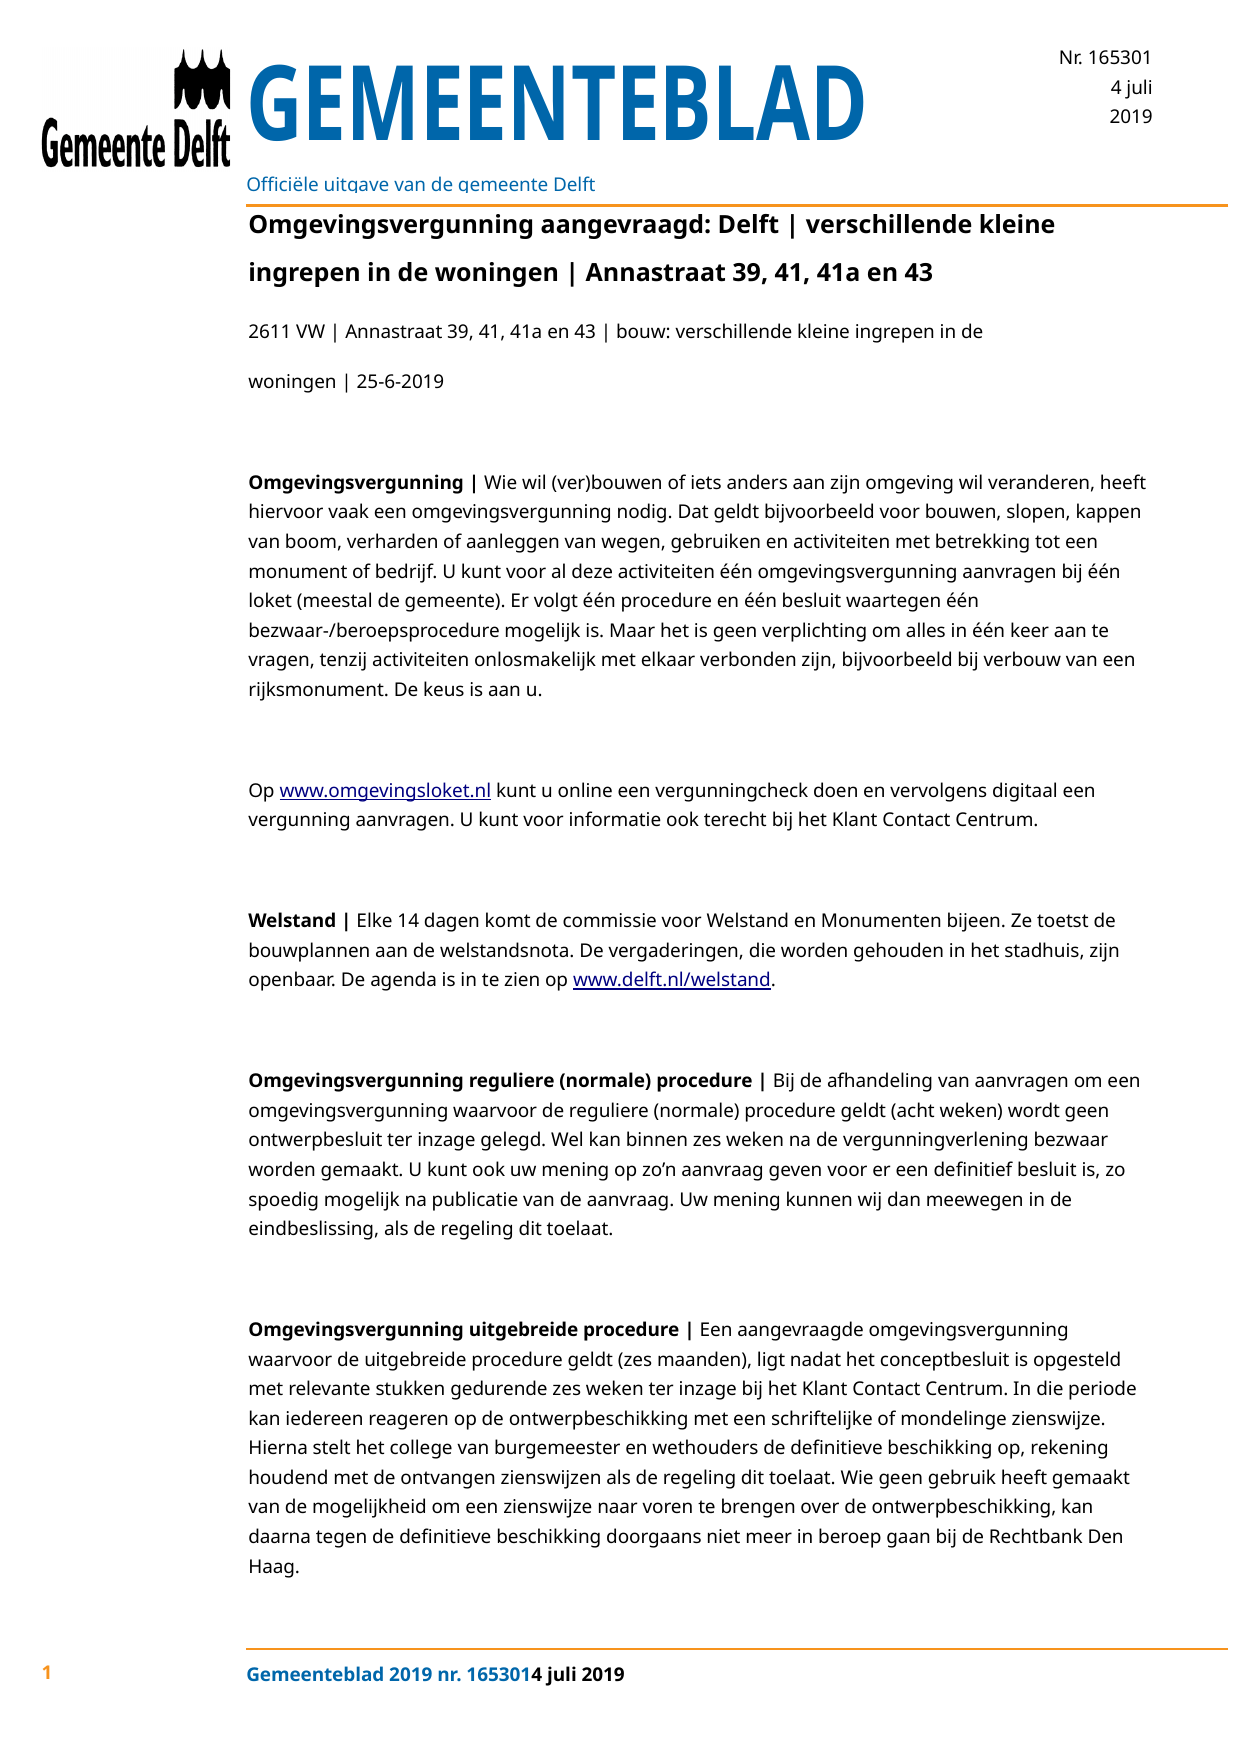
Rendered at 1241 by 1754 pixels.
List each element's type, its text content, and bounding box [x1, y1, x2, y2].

text Op www.omgevingsloket.nl kunt u online een vergunningcheck doen en vervolgens digitaal een vergunning aanvragen. U kunt voor informatie ook terecht bij het Klant Contact Centrum. [248, 777, 1152, 832]
text woningen | 25-6-2019 [248, 368, 1152, 394]
text Omgevingsvergunning | Wie wil (ver)bouwen of iets anders aan zijn omgeving wil veranderen, heeft hiervoor vaak een omgevingsvergunning nodig. Dat geldt bijvoorbeeld voor bouwen, slopen, kappen van boom, verharden of aanleggen van wegen, gebruiken en activiteiten met betrekking tot een monument of bedrijf. U kunt voor al deze activiteiten één omgevingsvergunning aanvragen bij één loket (meestal de gemeente). Er volgt één procedure en één besluit waartegen één bezwaar-/beroepsprocedure mogelijk is. Maar het is geen verplichting om alles in één keer aan te vragen, tenzij activiteiten onlosmakelijk met elkaar verbonden zijn, bijvoorbeeld bij verbouw van een rijksmonument. De keus is aan u. [248, 469, 1152, 702]
picture [41, 47, 231, 172]
text Omgevingsvergunning reguliere (normale) procedure | Bij de afhandeling van aanvragen om een omgevingsvergunning waarvoor de reguliere (normale) procedure geldt (acht weken) wordt geen ontwerpbesluit ter inzage gelegd. Wel kan binnen zes weken na de vergunningverlening bezwaar worden gemaakt. U kunt ook uw mening op zo’n aanvraag geven voor er een definitief besluit is, zo spoedig mogelijk na publicatie van de aanvraag. Uw mening kunnen wij dan meewegen in de eindbeslissing, als de regeling dit toelaat. [248, 1067, 1152, 1241]
text Welstand | Elke 14 dagen komt de commissie voor Welstand en Monumenten bijeen. Ze toetst de bouwplannen aan de welstandsnota. De vergaderingen, die worden gehouden in het stadhuis, zijn openbaar. De agenda is in te zien op www.delft.nl/welstand. [248, 907, 1152, 992]
text 2611 VW | Annastraat 39, 41, 41a en 43 | bouw: verschillende kleine ingrepen in de [248, 318, 1152, 344]
text Omgevingsvergunning uitgebreide procedure | Een aangevraagde omgevingsvergunning waarvoor de uitgebreide procedure geldt (zes maanden), ligt nadat het conceptbesluit is opgesteld met relevante stukken gedurende zes weken ter inzage bij het Klant Contact Centrum. In die periode kan iedereen reageren op de ontwerpbeschikking met een schriftelijke of mondelinge zienswijze. Hierna stelt het college van burgemeester en wethouders de definitieve beschikking op, rekening houdend met de ontvangen zienswijzen als de regeling dit toelaat. Wie geen gebruik heeft gemaakt van de mogelijkheid om een zienswijze naar voren te brengen over de ontwerpbeschikking, kan daarna tegen de definitieve beschikking doorgaans niet meer in beroep gaan bij de Rechtbank Den Haag. [248, 1316, 1152, 1579]
text Omgevingsvergunning aangevraagd: Delft | verschillende kleine ingrepen in de woningen | Annastraat 39, 41, 41a en 43 [248, 207, 1152, 288]
